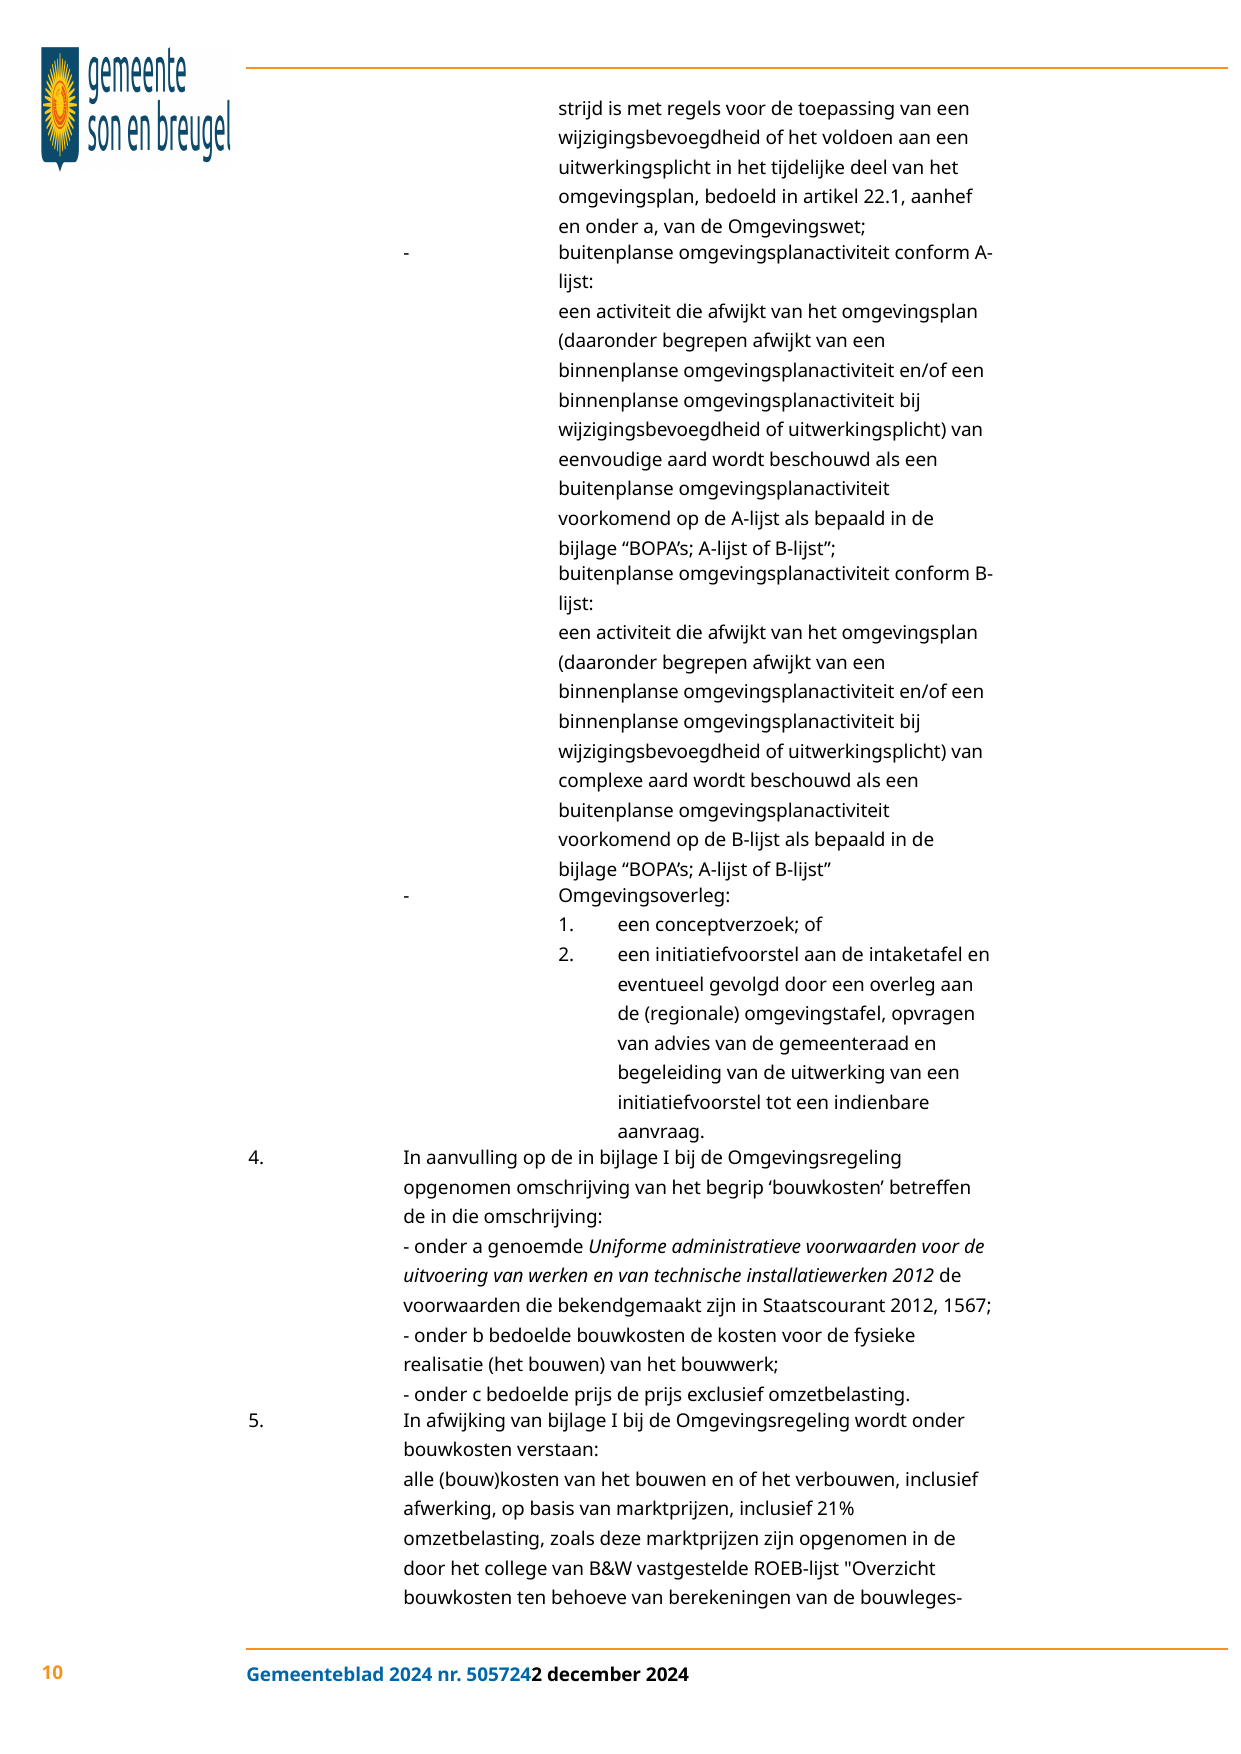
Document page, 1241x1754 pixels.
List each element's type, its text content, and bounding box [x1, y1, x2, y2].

table_cell buitenplanse omgevingsplanactiviteit conform B-lijst: een activiteit die afwijkt van het omgevingsplan (daaronder begrepen afwijkt van een binnenplanse omgevingsplanactiviteit en/of een binnenplanse omgevingsplanactiviteit bij wijzigingsbevoegdheid of uitwerkingsplicht) van complexe aard wordt beschouwd als een buitenplanse omgevingsplanactiviteit voorkomend op de B-lijst als bepaald in de bijlage “BOPA’s; A-lijst of B-lijst” [558, 560, 996, 882]
table_cell 5. [248, 1407, 403, 1610]
table_cell - [403, 239, 558, 560]
picture [41, 47, 231, 172]
table_cell In aanvulling op de in bijlage I bij de Omgevingsregeling opgenomen omschrijving van het begrip ‘bouwkosten’ betreffen de in die omschrijving: - onder a genoemde Uniforme administratieve voorwaarden voor de uitvoering van werken en van technische installatiewerken 2012 de voorwaarden die bekendgemaakt zijn in Staatscourant 2012, 1567; - onder b bedoelde bouwkosten de kosten voor de fysieke realisatie (het bouwen) van het bouwwerk; - onder c bedoelde prijs de prijs exclusief omzetbelasting. [403, 1144, 996, 1407]
table_cell strijd is met regels voor de toepassing van een wijzigingsbevoegdheid of het voldoen aan een uitwerkingsplicht in het tijdelijke deel van het omgevingsplan, bedoeld in artikel 22.1, aanhef en onder a, van de Omgevingswet; [558, 95, 996, 239]
table_cell 4. [248, 1144, 403, 1407]
table_cell [996, 95, 1152, 239]
table_cell [996, 560, 1152, 882]
table_cell [403, 560, 558, 882]
table_cell [248, 560, 403, 882]
table_cell [248, 882, 403, 1144]
table_cell Omgevingsoverleg: een conceptverzoek; of een initiatiefvoorstel aan de intaketafel en eventueel gevolgd door een overleg aan de (regionale) omgevingstafel, opvragen van advies van de gemeenteraad en begeleiding van de uitwerking van een initiatiefvoorstel tot een indienbare aanvraag. [558, 882, 996, 1144]
table_cell - [403, 882, 558, 1144]
table_cell [996, 239, 1152, 560]
table_cell [996, 882, 1152, 1144]
table_cell - [403, 95, 558, 239]
table_cell [996, 1407, 1152, 1610]
table_cell [248, 95, 403, 239]
table_cell buitenplanse omgevingsplanactiviteit conform A-lijst: een activiteit die afwijkt van het omgevingsplan (daaronder begrepen afwijkt van een binnenplanse omgevingsplanactiviteit en/of een binnenplanse omgevingsplanactiviteit bij wijzigingsbevoegdheid of uitwerkingsplicht) van eenvoudige aard wordt beschouwd als een buitenplanse omgevingsplanactiviteit voorkomend op de A-lijst als bepaald in de bijlage “BOPA’s; A-lijst of B-lijst”; [558, 239, 996, 560]
table_cell [996, 1144, 1152, 1407]
table_cell In afwijking van bijlage I bij de Omgevingsregeling wordt onder bouwkosten verstaan: alle (bouw)kosten van het bouwen en of het verbouwen, inclusief afwerking, op basis van marktprijzen, inclusief 21% omzetbelasting, zoals deze marktprijzen zijn opgenomen in de door het college van B&W vastgestelde ROEB-lijst "Overzicht bouwkosten ten behoeve van berekeningen van de bouwleges- [403, 1407, 996, 1610]
table_cell [248, 239, 403, 560]
